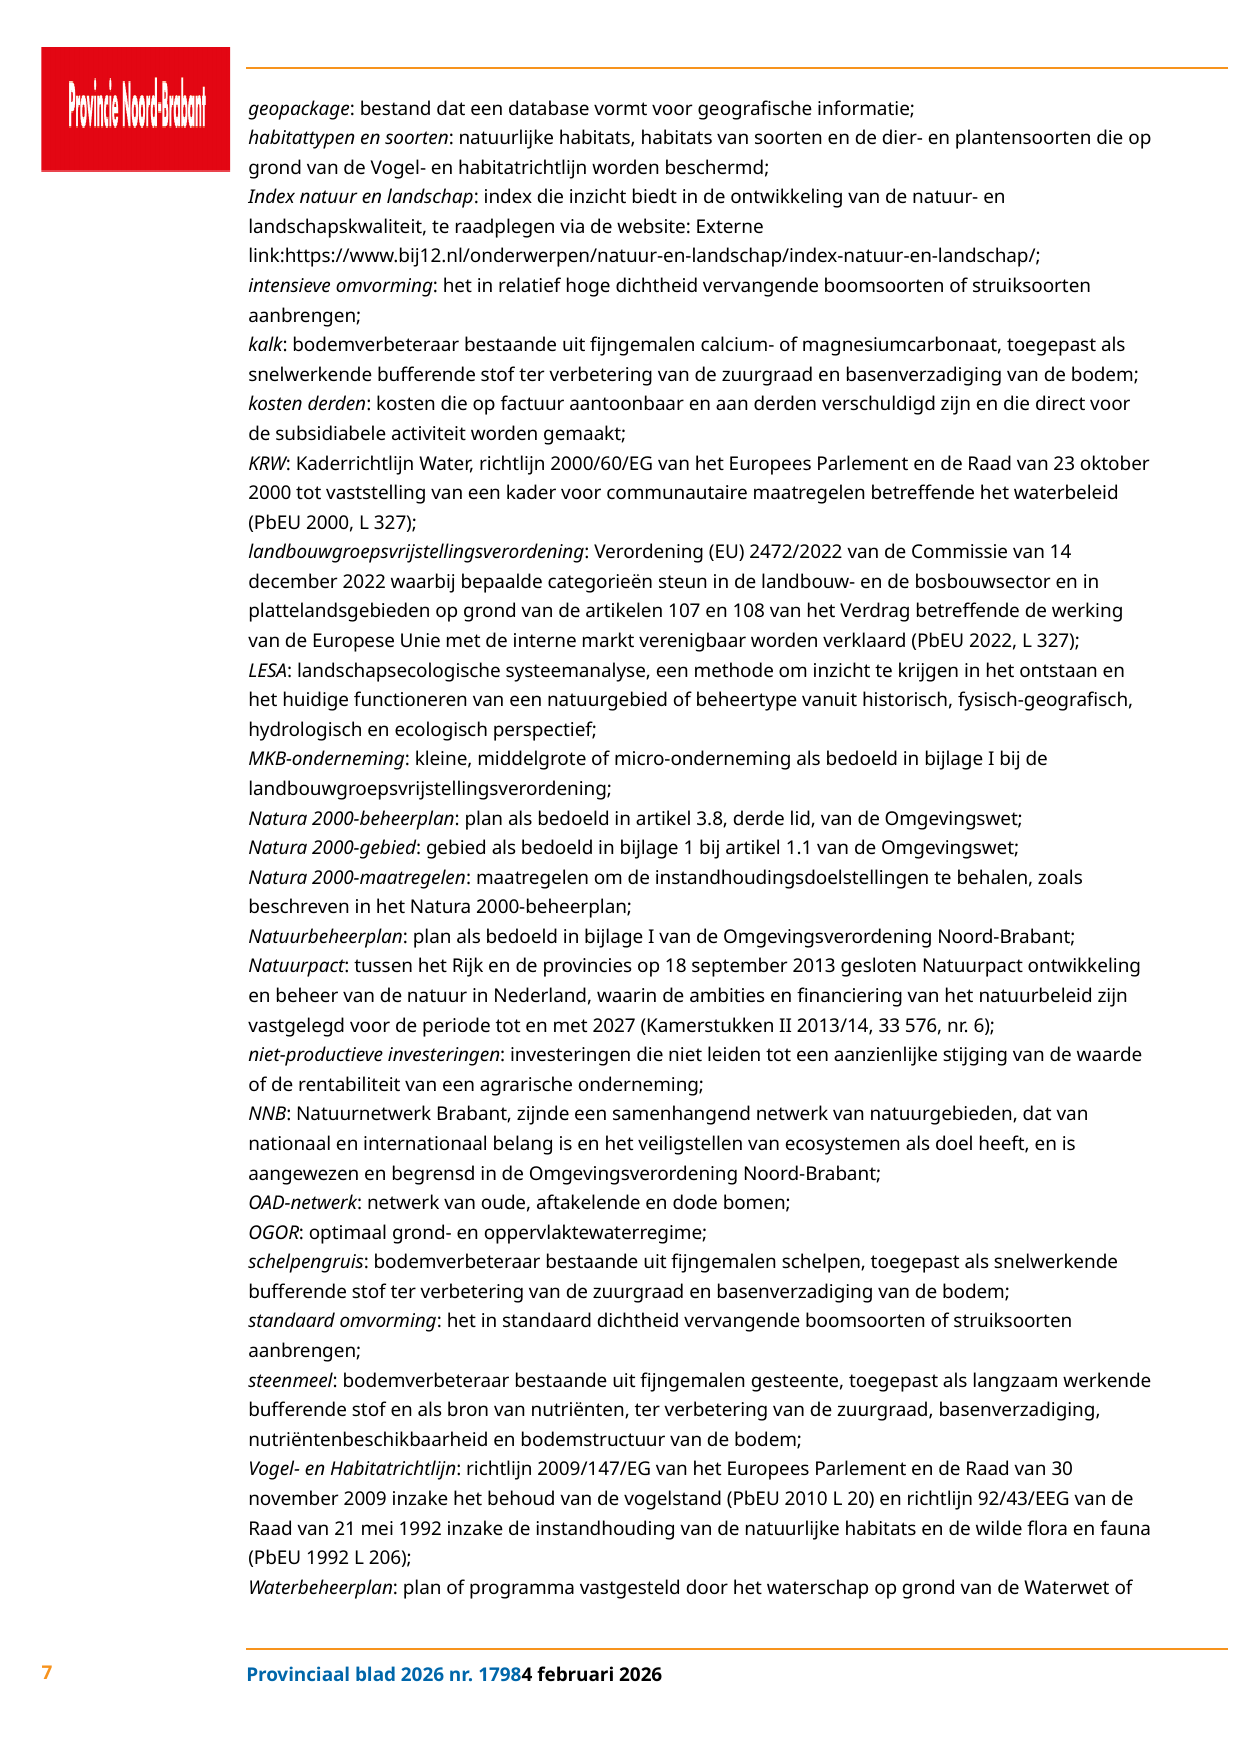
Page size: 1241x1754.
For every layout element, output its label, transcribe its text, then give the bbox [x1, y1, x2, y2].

text OGOR: optimaal grond- en oppervlaktewaterregime; [248, 1219, 1152, 1245]
picture [41, 47, 231, 172]
text kosten derden: kosten die op factuur aantoonbaar en aan derden verschuldigd zijn en die direct voor de subsidiabele activiteit worden gemaakt; [248, 391, 1152, 446]
text Vogel- en Habitatrichtlijn: richtlijn 2009/147/EG van het Europees Parlement en de Raad van 30 november 2009 inzake het behoud van de vogelstand (PbEU 2010 L 20) en richtlijn 92/43/EEG van de Raad van 21 mei 1992 inzake de instandhouding van de natuurlijke habitats en de wilde flora en fauna (PbEU 1992 L 206); [248, 1456, 1152, 1570]
text Natura 2000-beheerplan: plan als bedoeld in artikel 3.8, derde lid, van de Omgevingswet; [248, 805, 1152, 831]
text Natura 2000-gebied: gebied als bedoeld in bijlage 1 bij artikel 1.1 van de Omgevingswet; [248, 834, 1152, 860]
text LESA: landschapsecologische systeemanalyse, een methode om inzicht te krijgen in het ontstaan en het huidige functioneren van een natuurgebied of beheertype vanuit historisch, fysisch-geografisch, hydrologisch en ecologisch perspectief; [248, 657, 1152, 742]
text Waterbeheerplan: plan of programma vastgesteld door het waterschap op grond van de Waterwet of [248, 1574, 1152, 1600]
text standaard omvorming: het in standaard dichtheid vervangende boomsoorten of struiksoorten aanbrengen; [248, 1308, 1152, 1363]
text niet-productieve investeringen: investeringen die niet leiden tot een aanzienlijke stijging van de waarde of de rentabiliteit van een agrarische onderneming; [248, 1041, 1152, 1097]
text Index natuur en landschap: index die inzicht biedt in de ontwikkeling van de natuur- en landschapskwaliteit, te raadplegen via de website: Externe link:https://www.bij12.nl/onderwerpen/natuur-en-landschap/index-natuur-en-landschap/; [248, 183, 1152, 268]
text landbouwgroepsvrijstellingsverordening: Verordening (EU) 2472/2022 van de Commissie van 14 december 2022 waarbij bepaalde categorieën steun in de landbouw- en de bosbouwsector en in plattelandsgebieden op grond van de artikelen 107 en 108 van het Verdrag betreffende de werking van de Europese Unie met de interne markt verenigbaar worden verklaard (PbEU 2022, L 327); [248, 538, 1152, 653]
text OAD-netwerk: netwerk van oude, aftakelende en dode bomen; [248, 1189, 1152, 1215]
text intensieve omvorming: het in relatief hoge dichtheid vervangende boomsoorten of struiksoorten aanbrengen; [248, 272, 1152, 328]
text habitattypen en soorten: natuurlijke habitats, habitats van soorten en de dier- en plantensoorten die op grond van de Vogel- en habitatrichtlijn worden beschermd; [248, 124, 1152, 180]
text schelpengruis: bodemverbeteraar bestaande uit fijngemalen schelpen, toegepast als snelwerkende bufferende stof ter verbetering van de zuurgraad en basenverzadiging van de bodem; [248, 1248, 1152, 1304]
text kalk: bodemverbeteraar bestaande uit fijngemalen calcium- of magnesiumcarbonaat, toegepast als snelwerkende bufferende stof ter verbetering van de zuurgraad en basenverzadiging van de bodem; [248, 331, 1152, 387]
text Natuurbeheerplan: plan als bedoeld in bijlage I van de Omgevingsverordening Noord-Brabant; [248, 923, 1152, 949]
text Natuurpact: tussen het Rijk en de provincies op 18 september 2013 gesloten Natuurpact ontwikkeling en beheer van de natuur in Nederland, waarin de ambities en financiering van het natuurbeleid zijn vastgelegd voor de periode tot en met 2027 (Kamerstukken II 2013/14, 33 576, nr. 6); [248, 953, 1152, 1038]
text NNB: Natuurnetwerk Brabant, zijnde een samenhangend netwerk van natuurgebieden, dat van nationaal en internationaal belang is en het veiligstellen van ecosystemen als doel heeft, en is aangewezen en begrensd in de Omgevingsverordening Noord-Brabant; [248, 1101, 1152, 1186]
text steenmeel: bodemverbeteraar bestaande uit fijngemalen gesteente, toegepast als langzaam werkende bufferende stof en als bron van nutriënten, ter verbetering van de zuurgraad, basenverzadiging, nutriëntenbeschikbaarheid en bodemstructuur van de bodem; [248, 1367, 1152, 1452]
text geopackage: bestand dat een database vormt voor geografische informatie; [248, 95, 1152, 121]
text KRW: Kaderrichtlijn Water, richtlijn 2000/60/EG van het Europees Parlement en de Raad van 23 oktober 2000 tot vaststelling van een kader voor communautaire maatregelen betreffende het waterbeleid (PbEU 2000, L 327); [248, 450, 1152, 535]
text MKB-onderneming: kleine, middelgrote of micro-onderneming als bedoeld in bijlage I bij de landbouwgroepsvrijstellingsverordening; [248, 746, 1152, 801]
text Natura 2000-maatregelen: maatregelen om de instandhoudingsdoelstellingen te behalen, zoals beschreven in het Natura 2000-beheerplan; [248, 864, 1152, 919]
